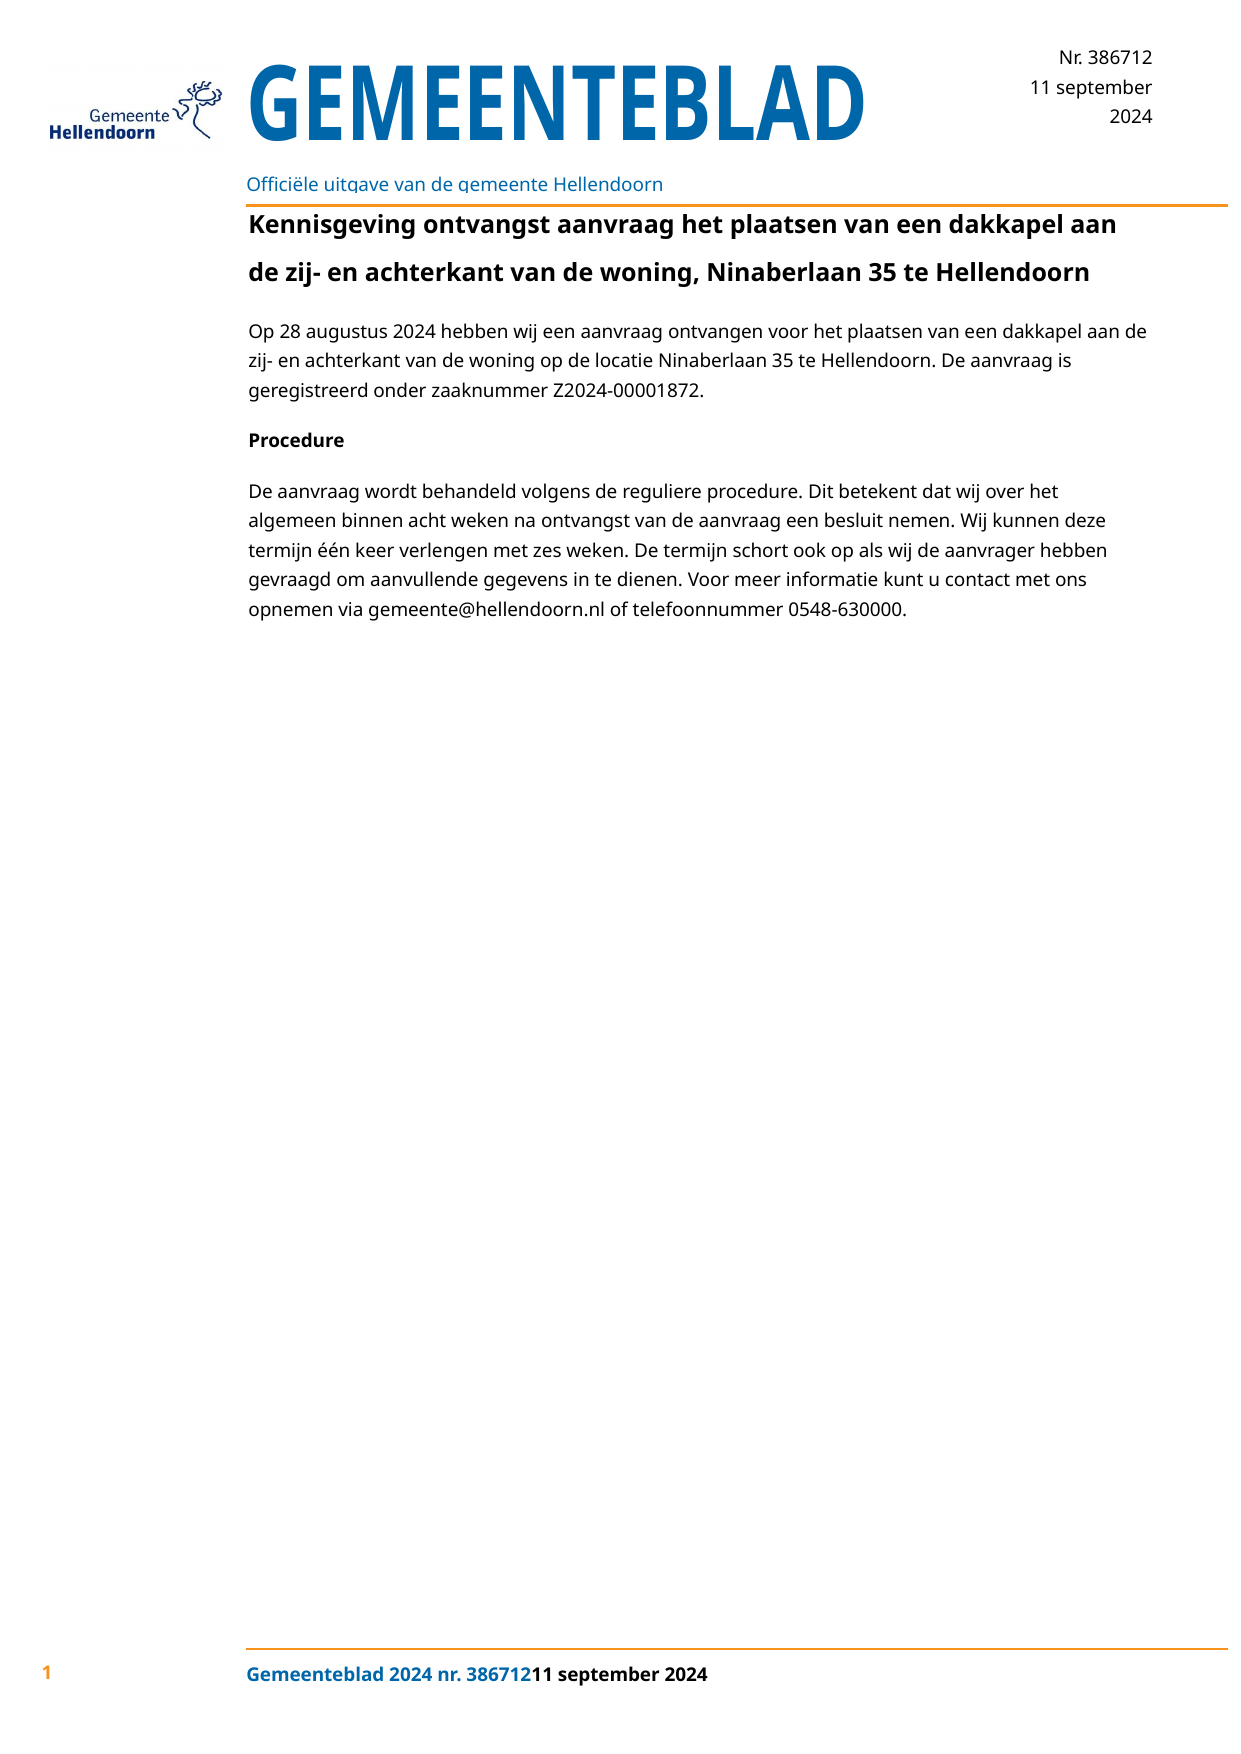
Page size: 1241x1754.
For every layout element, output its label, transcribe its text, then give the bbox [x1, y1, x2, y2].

text Op 28 augustus 2024 hebben wij een aanvraag ontvangen voor het plaatsen van een dakkapel aan de zij- en achterkant van de woning op de locatie Ninaberlaan 35 te Hellendoorn. De aanvraag is geregistreerd onder zaaknummer Z2024-00001872. [248, 318, 1152, 403]
picture [41, 47, 231, 172]
text Procedure [248, 427, 1152, 453]
text De aanvraag wordt behandeld volgens de reguliere procedure. Dit betekent dat wij over het algemeen binnen acht weken na ontvangst van de aanvraag een besluit nemen. Wij kunnen deze termijn één keer verlengen met zes weken. De termijn schort ook op als wij de aanvrager hebben gevraagd om aanvullende gegevens in te dienen. Voor meer informatie kunt u contact met ons opnemen via gemeente@hellendoorn.nl of telefoonnummer 0548-630000. [248, 478, 1152, 622]
text Kennisgeving ontvangst aanvraag het plaatsen van een dakkapel aan de zij- en achterkant van de woning, Ninaberlaan 35 te Hellendoorn [248, 207, 1152, 288]
